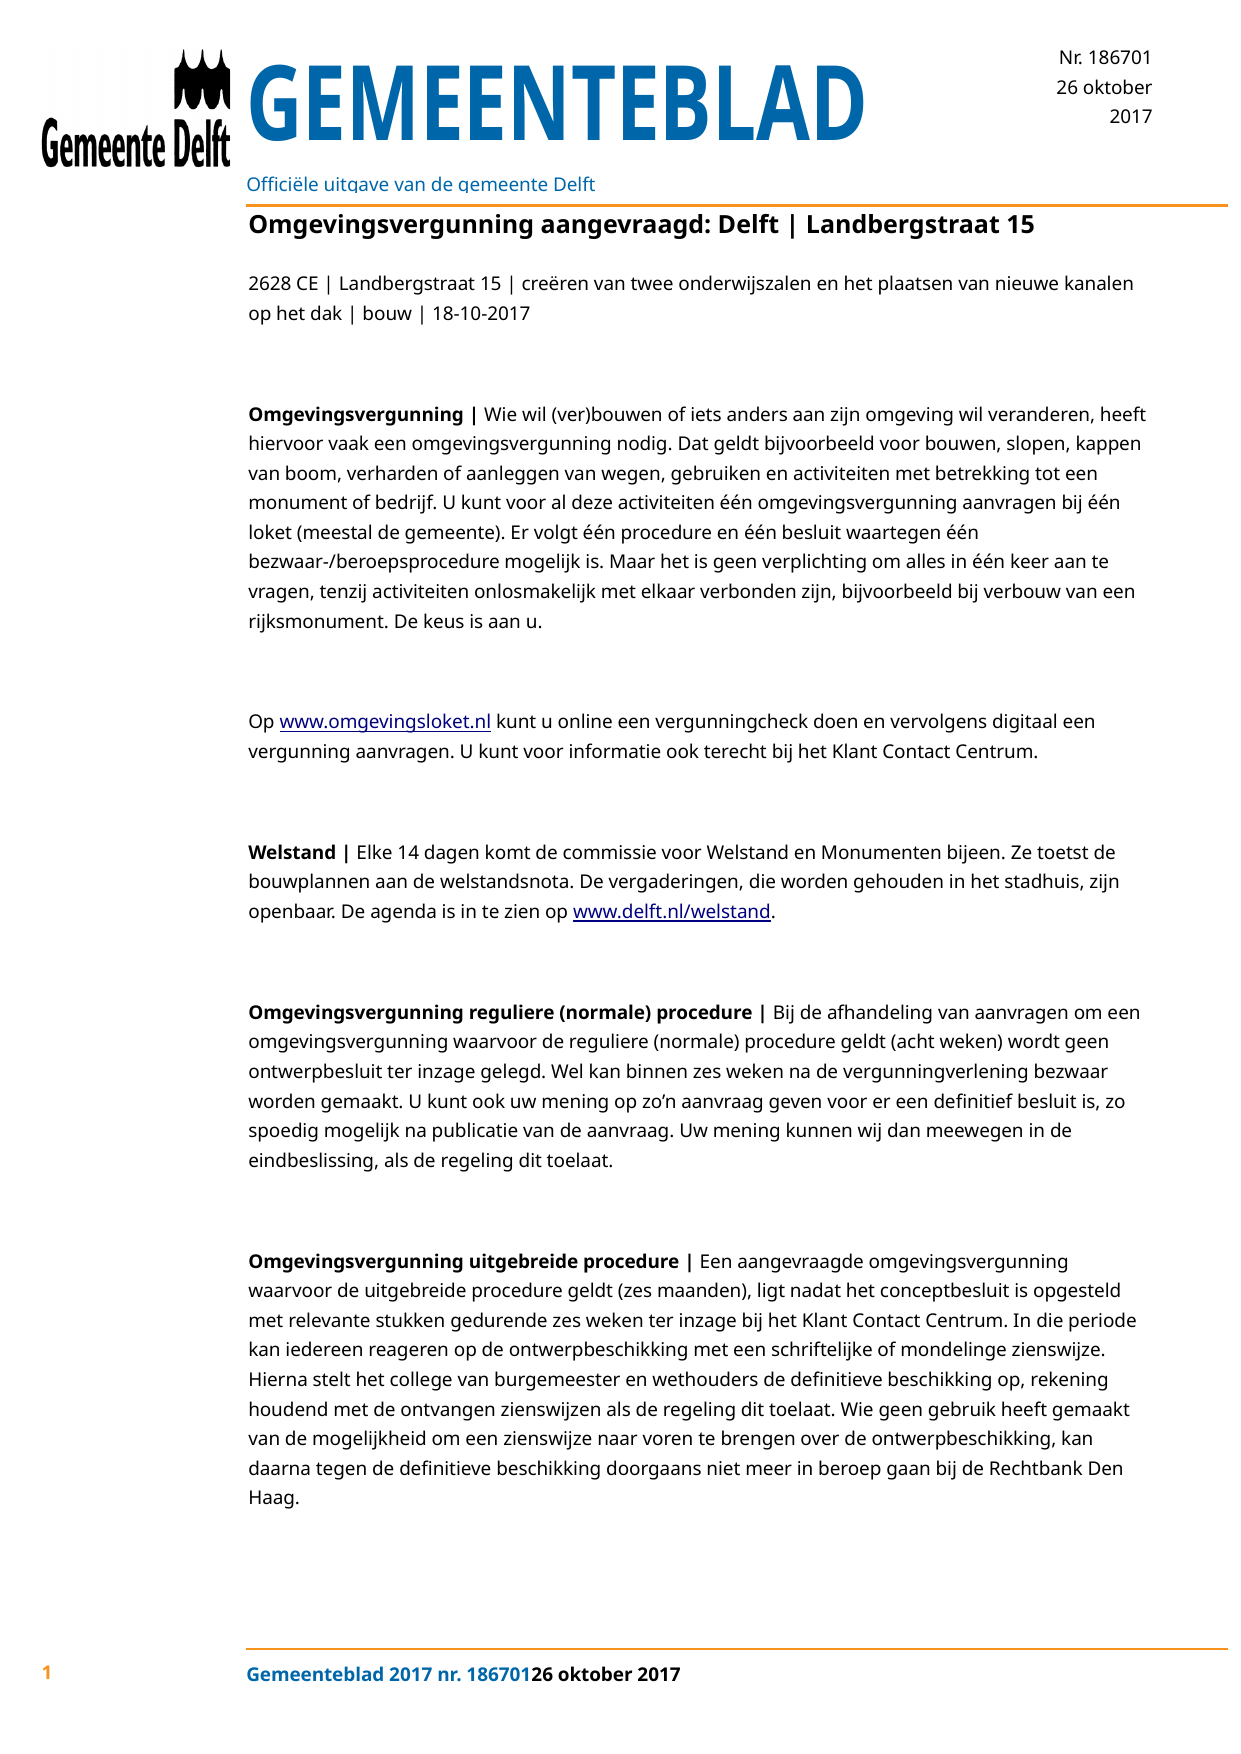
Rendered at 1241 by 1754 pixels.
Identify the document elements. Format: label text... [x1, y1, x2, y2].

text Omgevingsvergunning uitgebreide procedure | Een aangevraagde omgevingsvergunning waarvoor de uitgebreide procedure geldt (zes maanden), ligt nadat het conceptbesluit is opgesteld met relevante stukken gedurende zes weken ter inzage bij het Klant Contact Centrum. In die periode kan iedereen reageren op de ontwerpbeschikking met een schriftelijke of mondelinge zienswijze. Hierna stelt het college van burgemeester en wethouders de definitieve beschikking op, rekening houdend met de ontvangen zienswijzen als de regeling dit toelaat. Wie geen gebruik heeft gemaakt van de mogelijkheid om een zienswijze naar voren te brengen over de ontwerpbeschikking, kan daarna tegen de definitieve beschikking doorgaans niet meer in beroep gaan bij de Rechtbank Den Haag. [248, 1248, 1152, 1510]
text Omgevingsvergunning | Wie wil (ver)bouwen of iets anders aan zijn omgeving wil veranderen, heeft hiervoor vaak een omgevingsvergunning nodig. Dat geldt bijvoorbeeld voor bouwen, slopen, kappen van boom, verharden of aanleggen van wegen, gebruiken en activiteiten met betrekking tot een monument of bedrijf. U kunt voor al deze activiteiten één omgevingsvergunning aanvragen bij één loket (meestal de gemeente). Er volgt één procedure en één besluit waartegen één bezwaar-/beroepsprocedure mogelijk is. Maar het is geen verplichting om alles in één keer aan te vragen, tenzij activiteiten onlosmakelijk met elkaar verbonden zijn, bijvoorbeeld bij verbouw van een rijksmonument. De keus is aan u. [248, 401, 1152, 633]
text Op www.omgevingsloket.nl kunt u online een vergunningcheck doen en vervolgens digitaal een vergunning aanvragen. U kunt voor informatie ook terecht bij het Klant Contact Centrum. [248, 709, 1152, 764]
text Omgevingsvergunning aangevraagd: Delft | Landbergstraat 15 [248, 207, 1152, 241]
text Omgevingsvergunning reguliere (normale) procedure | Bij de afhandeling van aanvragen om een omgevingsvergunning waarvoor de reguliere (normale) procedure geldt (acht weken) wordt geen ontwerpbesluit ter inzage gelegd. Wel kan binnen zes weken na de vergunningverlening bezwaar worden gemaakt. U kunt ook uw mening op zo’n aanvraag geven voor er een definitief besluit is, zo spoedig mogelijk na publicatie van de aanvraag. Uw mening kunnen wij dan meewegen in de eindbeslissing, als de regeling dit toelaat. [248, 999, 1152, 1173]
text 2628 CE | Landbergstraat 15 | creëren van twee onderwijszalen en het plaatsen van nieuwe kanalen op het dak | bouw | 18-10-2017 [248, 270, 1152, 326]
picture [41, 47, 231, 172]
text Welstand | Elke 14 dagen komt de commissie voor Welstand en Monumenten bijeen. Ze toetst de bouwplannen aan de welstandsnota. De vergaderingen, die worden gehouden in het stadhuis, zijn openbaar. De agenda is in te zien op www.delft.nl/welstand. [248, 839, 1152, 924]
